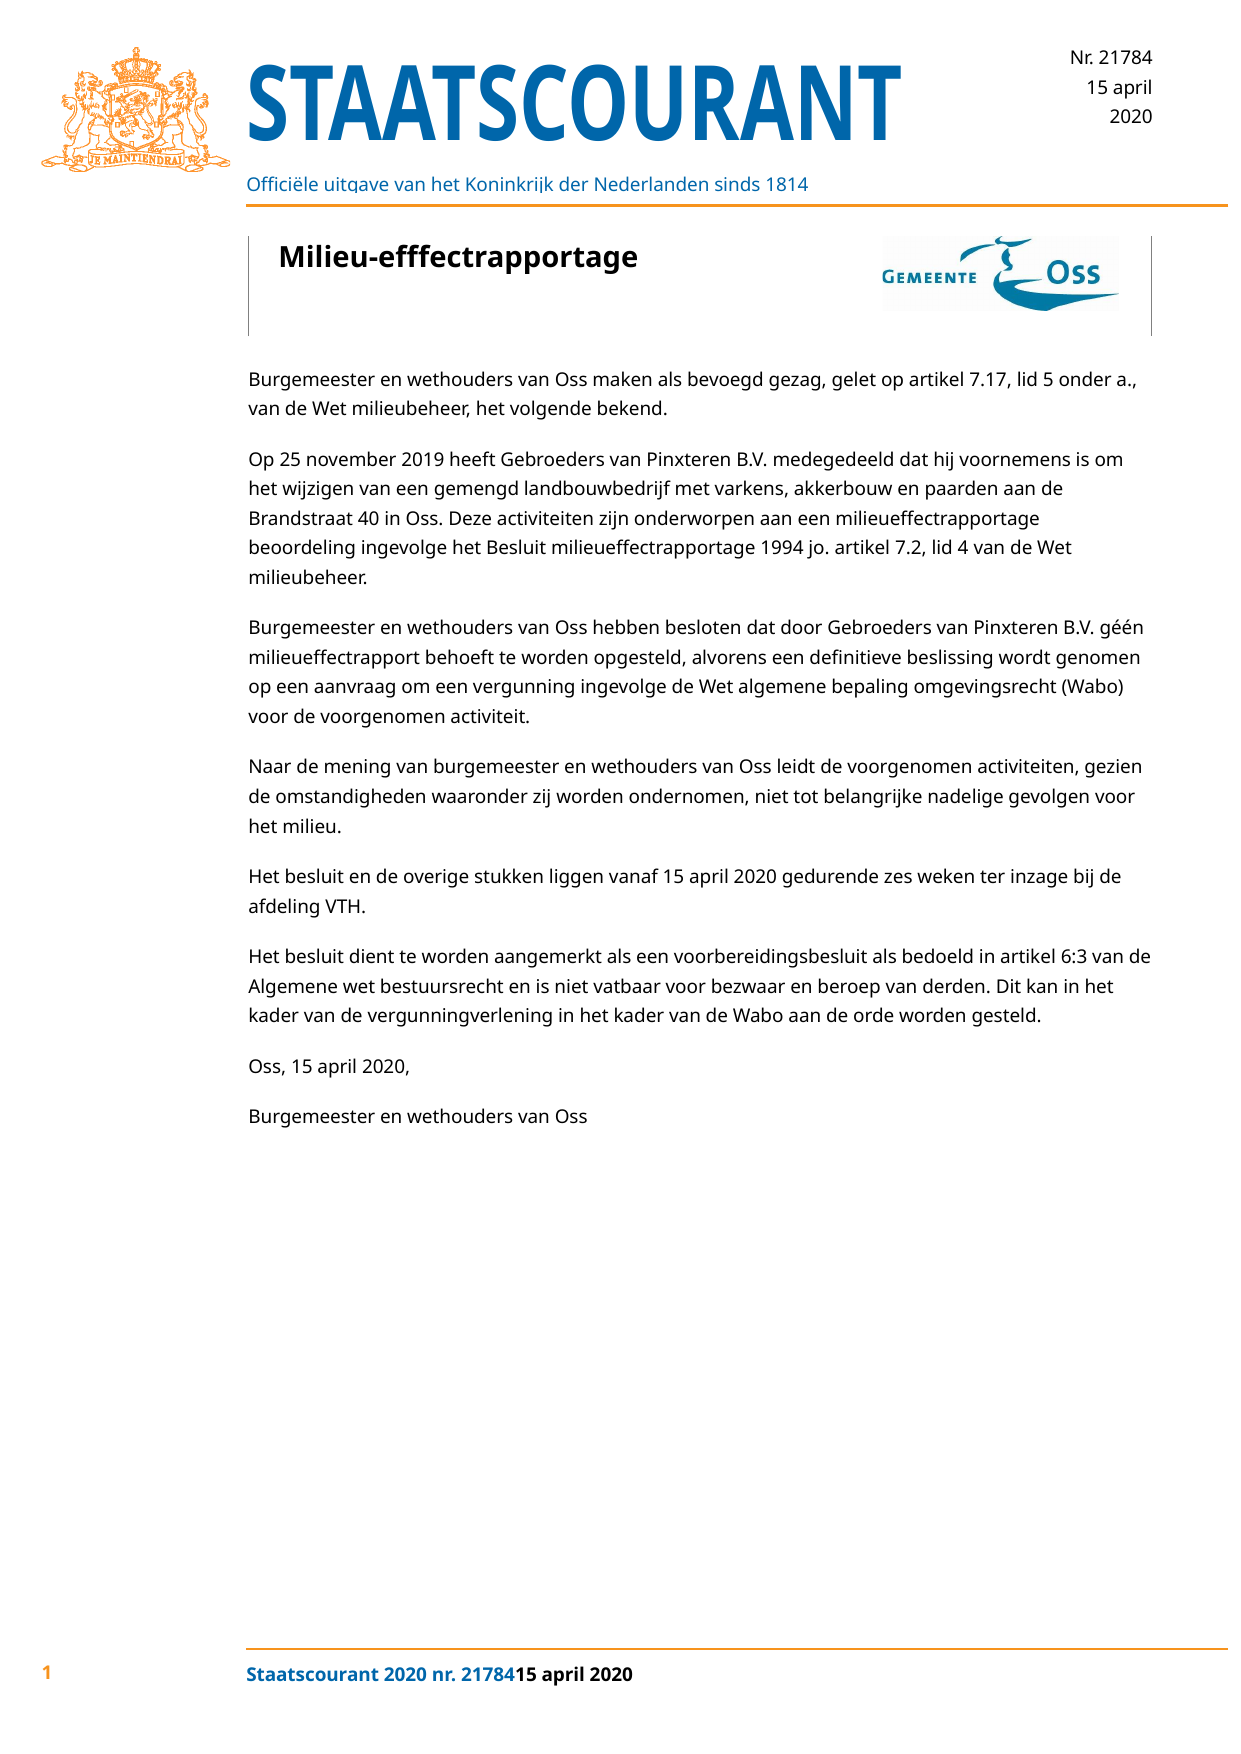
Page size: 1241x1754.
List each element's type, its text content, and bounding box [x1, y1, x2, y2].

text Het besluit en de overige stukken liggen vanaf 15 april 2020 gedurende zes weken ter inzage bij de afdeling VTH. [248, 863, 1152, 919]
text Oss, 15 april 2020, [248, 1053, 1152, 1079]
table_header [850, 236, 1151, 336]
text Burgemeester en wethouders van Oss maken als bevoegd gezag, gelet op artikel 7.17, lid 5 onder a., van de Wet milieubeheer, het volgende bekend. [248, 366, 1152, 421]
text Naar de mening van burgemeester en wethouders van Oss leidt de voorgenomen activiteiten, gezien de omstandigheden waaronder zij worden ondernomen, niet tot belangrijke nadelige gevolgen voor het milieu. [248, 754, 1152, 839]
text Op 25 november 2019 heeft Gebroeders van Pinxteren B.V. medegedeeld dat hij voornemens is om het wijzigen van een gemengd landbouwbedrijf met varkens, akkerbouw en paarden aan de Brandstraat 40 in Oss. Deze activiteiten zijn onderworpen aan een milieueffectrapportage beoordeling ingevolge het Besluit milieueffectrapportage 1994 jo. artikel 7.2, lid 4 van de Wet milieubeheer. [248, 446, 1152, 590]
picture [41, 47, 231, 172]
text Burgemeester en wethouders van Oss hebben besloten dat door Gebroeders van Pinxteren B.V. géén milieueffectrapport behoeft te worden opgesteld, alvorens een definitieve beslissing wordt genomen op een aanvraag om een vergunning ingevolge de Wet algemene bepaling omgevingsrecht (Wabo) voor de voorgenomen activiteit. [248, 614, 1152, 729]
picture [882, 236, 1119, 311]
table_header Milieu-efffectrapportage [249, 236, 850, 336]
text Het besluit dient te worden aangemerkt als een voorbereidingsbesluit als bedoeld in artikel 6:3 van de Algemene wet bestuursrecht en is niet vatbaar voor bezwaar en beroep van derden. Dit kan in het kader van de vergunningverlening in het kader van de Wabo aan de orde worden gesteld. [248, 943, 1152, 1028]
text Burgemeester en wethouders van Oss [248, 1103, 1152, 1129]
